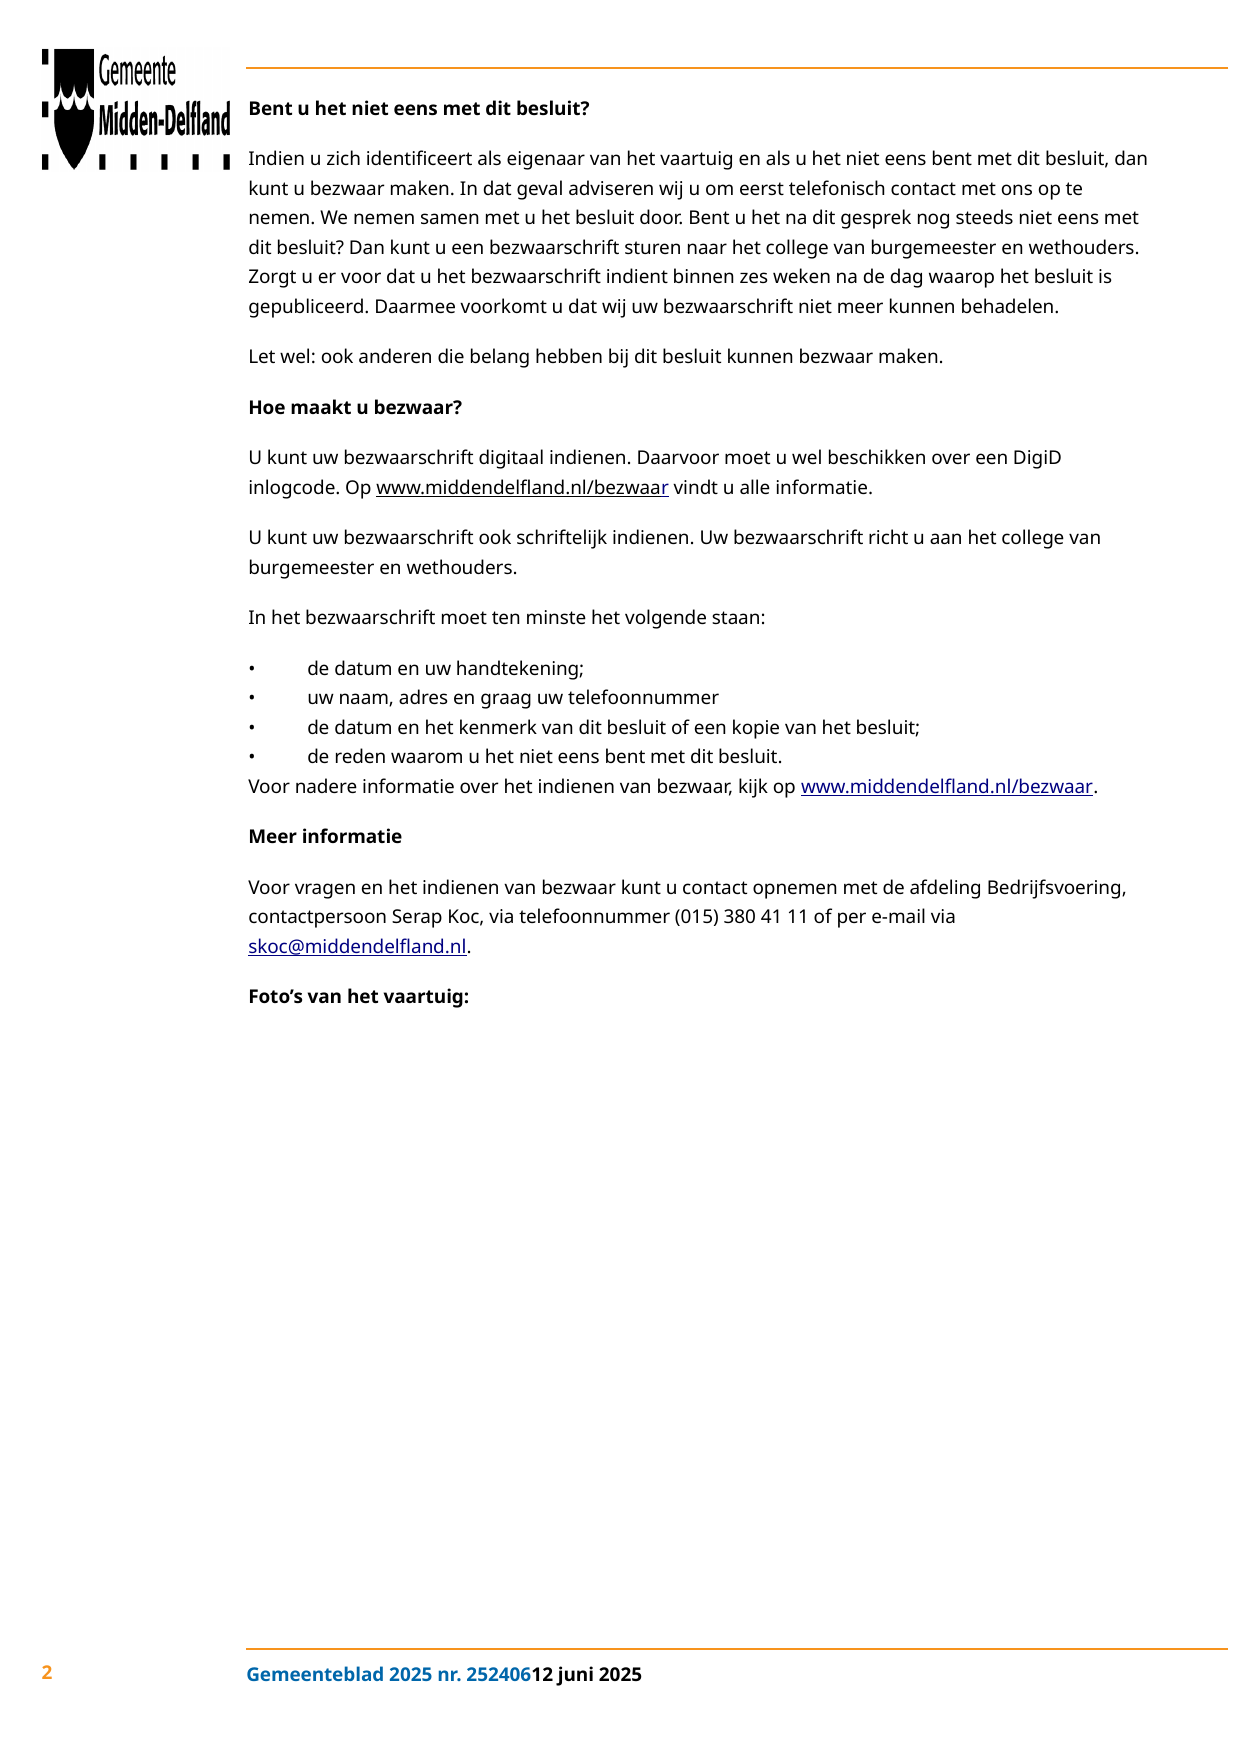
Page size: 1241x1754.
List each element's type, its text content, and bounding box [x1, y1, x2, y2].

list de datum en uw handtekening; [248, 655, 1152, 681]
list de reden waarom u het niet eens bent met dit besluit. [248, 743, 1152, 769]
list de datum en het kenmerk van dit besluit of een kopie van het besluit; [248, 714, 1152, 740]
text Voor nadere informatie over het indienen van bezwaar, kijk op www.middendelfland.nl/bezwaar. [248, 773, 1152, 799]
text Meer informatie [248, 823, 1152, 849]
picture [41, 47, 231, 172]
text U kunt uw bezwaarschrift ook schriftelijk indienen. Uw bezwaarschrift richt u aan het college van burgemeester en wethouders. [248, 524, 1152, 580]
text Bent u het niet eens met dit besluit? [248, 95, 1152, 121]
text Let wel: ook anderen die belang hebben bij dit besluit kunnen bezwaar maken. [248, 343, 1152, 369]
text U kunt uw bezwaarschrift digitaal indienen. Daarvoor moet u wel beschikken over een DigiD inlogcode. Op www.middendelfland.nl/bezwaar vindt u alle informatie. [248, 444, 1152, 500]
list uw naam, adres en graag uw telefoonnummer [248, 684, 1152, 710]
text Voor vragen en het indienen van bezwaar kunt u contact opnemen met de afdeling Bedrijfsvoering, contactpersoon Serap Koc, via telefoonnummer (015) 380 41 11 of per e-mail via skoc@middendelfland.nl. [248, 874, 1152, 959]
text Foto’s van het vaartuig: [248, 983, 1152, 1009]
text In het bezwaarschrift moet ten minste het volgende staan: [248, 604, 1152, 630]
text Indien u zich identificeert als eigenaar van het vaartuig en als u het niet eens bent met dit besluit, dan kunt u bezwaar maken. In dat geval adviseren wij u om eerst telefonisch contact met ons op te nemen. We nemen samen met u het besluit door. Bent u het na dit gesprek nog steeds niet eens met dit besluit? Dan kunt u een bezwaarschrift sturen naar het college van burgemeester en wethouders. Zorgt u er voor dat u het bezwaarschrift indient binnen zes weken na de dag waarop het besluit is gepubliceerd. Daarmee voorkomt u dat wij uw bezwaarschrift niet meer kunnen behadelen. [248, 145, 1152, 319]
text Hoe maakt u bezwaar? [248, 394, 1152, 420]
